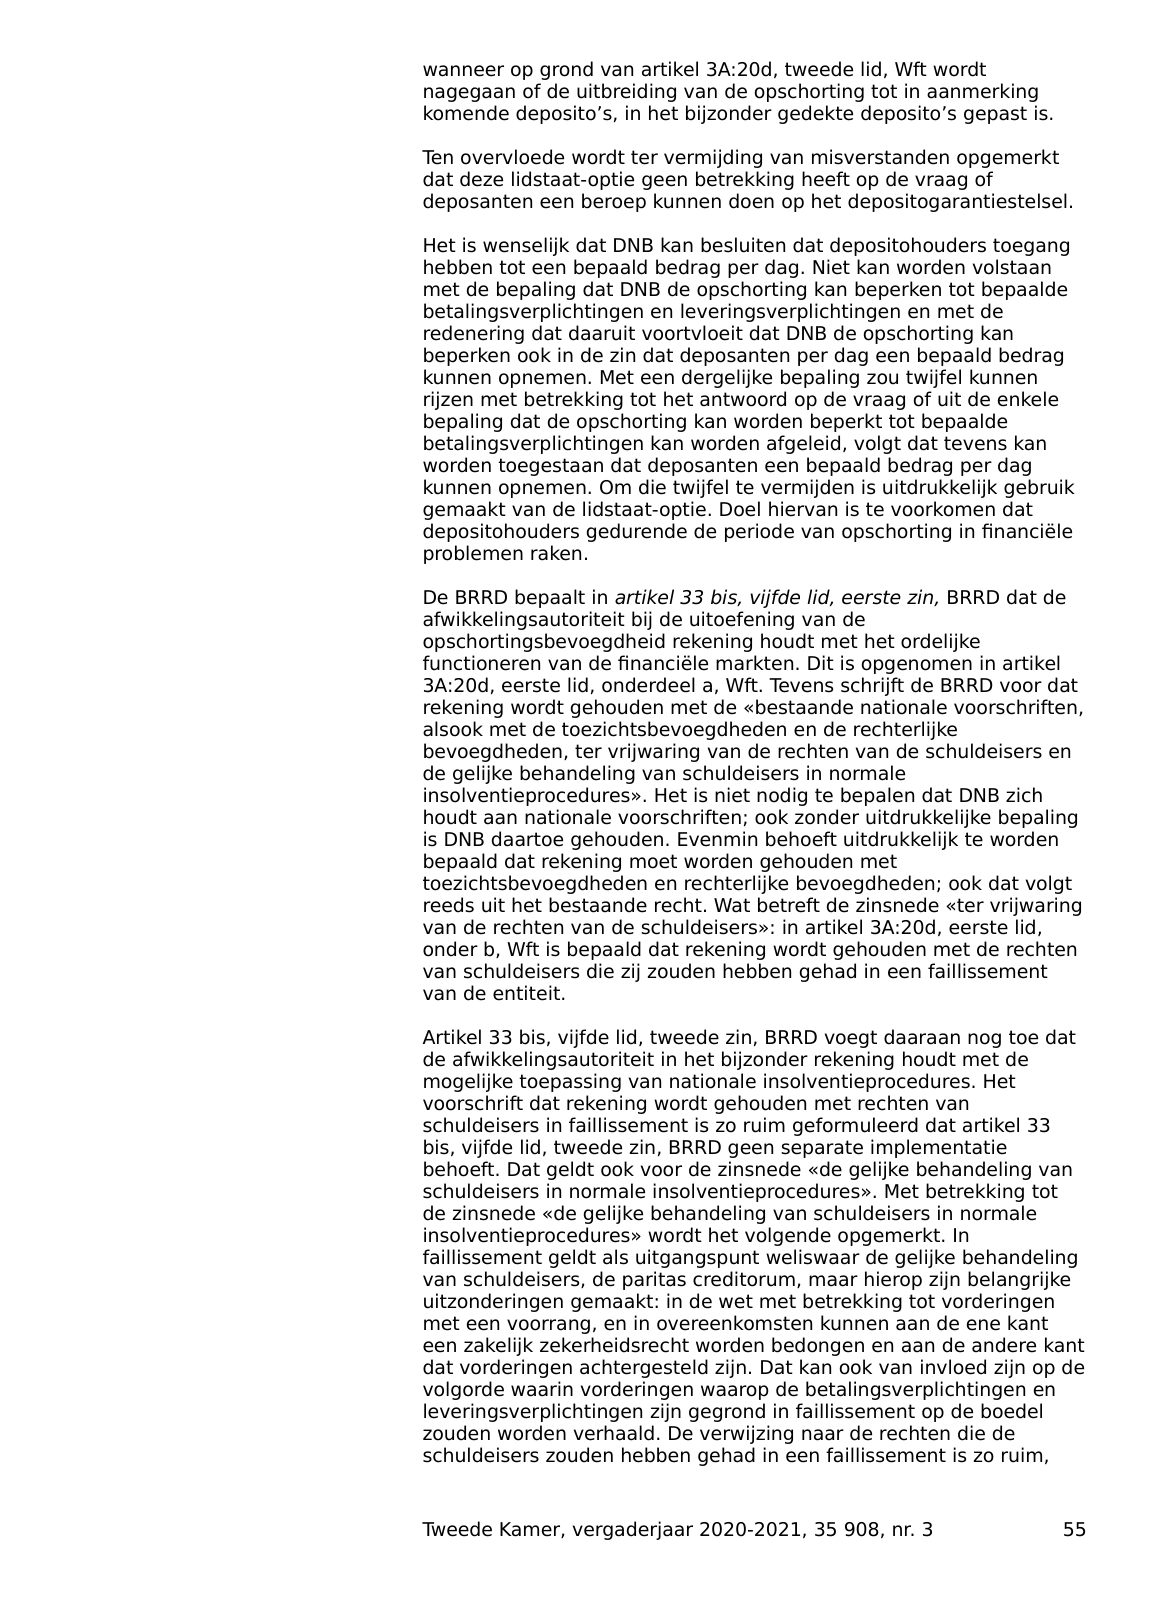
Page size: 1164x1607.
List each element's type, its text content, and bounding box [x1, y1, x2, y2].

text Het is wenselijk dat DNB kan besluiten dat depositohouders toegang hebben tot een bepaald bedrag per dag. Niet kan worden volstaan met de bepaling dat DNB de opschorting kan beperken tot bepaalde betalingsverplichtingen en leveringsverplichtingen en met de redenering dat daaruit voortvloeit dat DNB de opschorting kan beperken ook in de zin dat deposanten per dag een bepaald bedrag kunnen opnemen. Met een dergelijke bepaling zou twijfel kunnen rijzen met betrekking tot het antwoord op de vraag of uit de enkele bepaling dat de opschorting kan worden beperkt tot bepaalde betalingsverplichtingen kan worden afgeleid, volgt dat tevens kan worden toegestaan dat deposanten een bepaald bedrag per dag kunnen opnemen. Om die twijfel te vermijden is uitdrukkelijk gebruik gemaakt van de lidstaat-optie. Doel hiervan is te voorkomen dat depositohouders gedurende de periode van opschorting in financiële problemen raken. [422, 235, 1087, 565]
text Artikel 33 bis, vijfde lid, tweede zin, BRRD voegt daaraan nog toe dat de afwikkelingsautoriteit in het bijzonder rekening houdt met de mogelijke toepassing van nationale insolventieprocedures. Het voorschrift dat rekening wordt gehouden met rechten van schuldeisers in faillissement is zo ruim geformuleerd dat artikel 33 bis, vijfde lid, tweede zin, BRRD geen separate implementatie behoeft. Dat geldt ook voor de zinsnede «de gelijke behandeling van schuldeisers in normale insolventieprocedures». Met betrekking tot de zinsnede «de gelijke behandeling van schuldeisers in normale insolventieprocedures» wordt het volgende opgemerkt. In faillissement geldt als uitgangspunt weliswaar de gelijke behandeling van schuldeisers, de paritas creditorum, maar hierop zijn belangrijke uitzonderingen gemaakt: in de wet met betrekking tot vorderingen met een voorrang, en in overeenkomsten kunnen aan de ene kant een zakelijk zekerheidsrecht worden bedongen en aan de andere kant dat vorderingen achtergesteld zijn. Dat kan ook van invloed zijn op de volgorde waarin vorderingen waarop de betalingsverplichtingen en leveringsverplichtingen zijn gegrond in faillissement op de boedel zouden worden verhaald. De verwijzing naar de rechten die de schuldeisers zouden hebben gehad in een faillissement is zo ruim, [422, 1027, 1087, 1467]
text wanneer op grond van artikel 3A:20d, tweede lid, Wft wordt nagegaan of de uitbreiding van de opschorting tot in aanmerking komende deposito’s, in het bijzonder gedekte deposito’s gepast is. [422, 59, 1087, 125]
text De BRRD bepaalt in artikel 33 bis, vijfde lid, eerste zin, BRRD dat de afwikkelingsautoriteit bij de uitoefening van de opschortingsbevoegdheid rekening houdt met het ordelijke functioneren van de financiële markten. Dit is opgenomen in artikel 3A:20d, eerste lid, onderdeel a, Wft. Tevens schrijft de BRRD voor dat rekening wordt gehouden met de «bestaande nationale voorschriften, alsook met de toezichtsbevoegdheden en de rechterlijke bevoegdheden, ter vrijwaring van de rechten van de schuldeisers en de gelijke behandeling van schuldeisers in normale insolventieprocedures». Het is niet nodig te bepalen dat DNB zich houdt aan nationale voorschriften; ook zonder uitdrukkelijke bepaling is DNB daartoe gehouden. Evenmin behoeft uitdrukkelijk te worden bepaald dat rekening moet worden gehouden met toezichtsbevoegdheden en rechterlijke bevoegdheden; ook dat volgt reeds uit het bestaande recht. Wat betreft de zinsnede «ter vrijwaring van de rechten van de schuldeisers»: in artikel 3A:20d, eerste lid, onder b, Wft is bepaald dat rekening wordt gehouden met de rechten van schuldeisers die zij zouden hebben gehad in een faillissement van de entiteit. [422, 587, 1087, 1005]
text Ten overvloede wordt ter vermijding van misverstanden opgemerkt dat deze lidstaat-optie geen betrekking heeft op de vraag of deposanten een beroep kunnen doen op het depositogarantiestelsel. [422, 147, 1087, 213]
